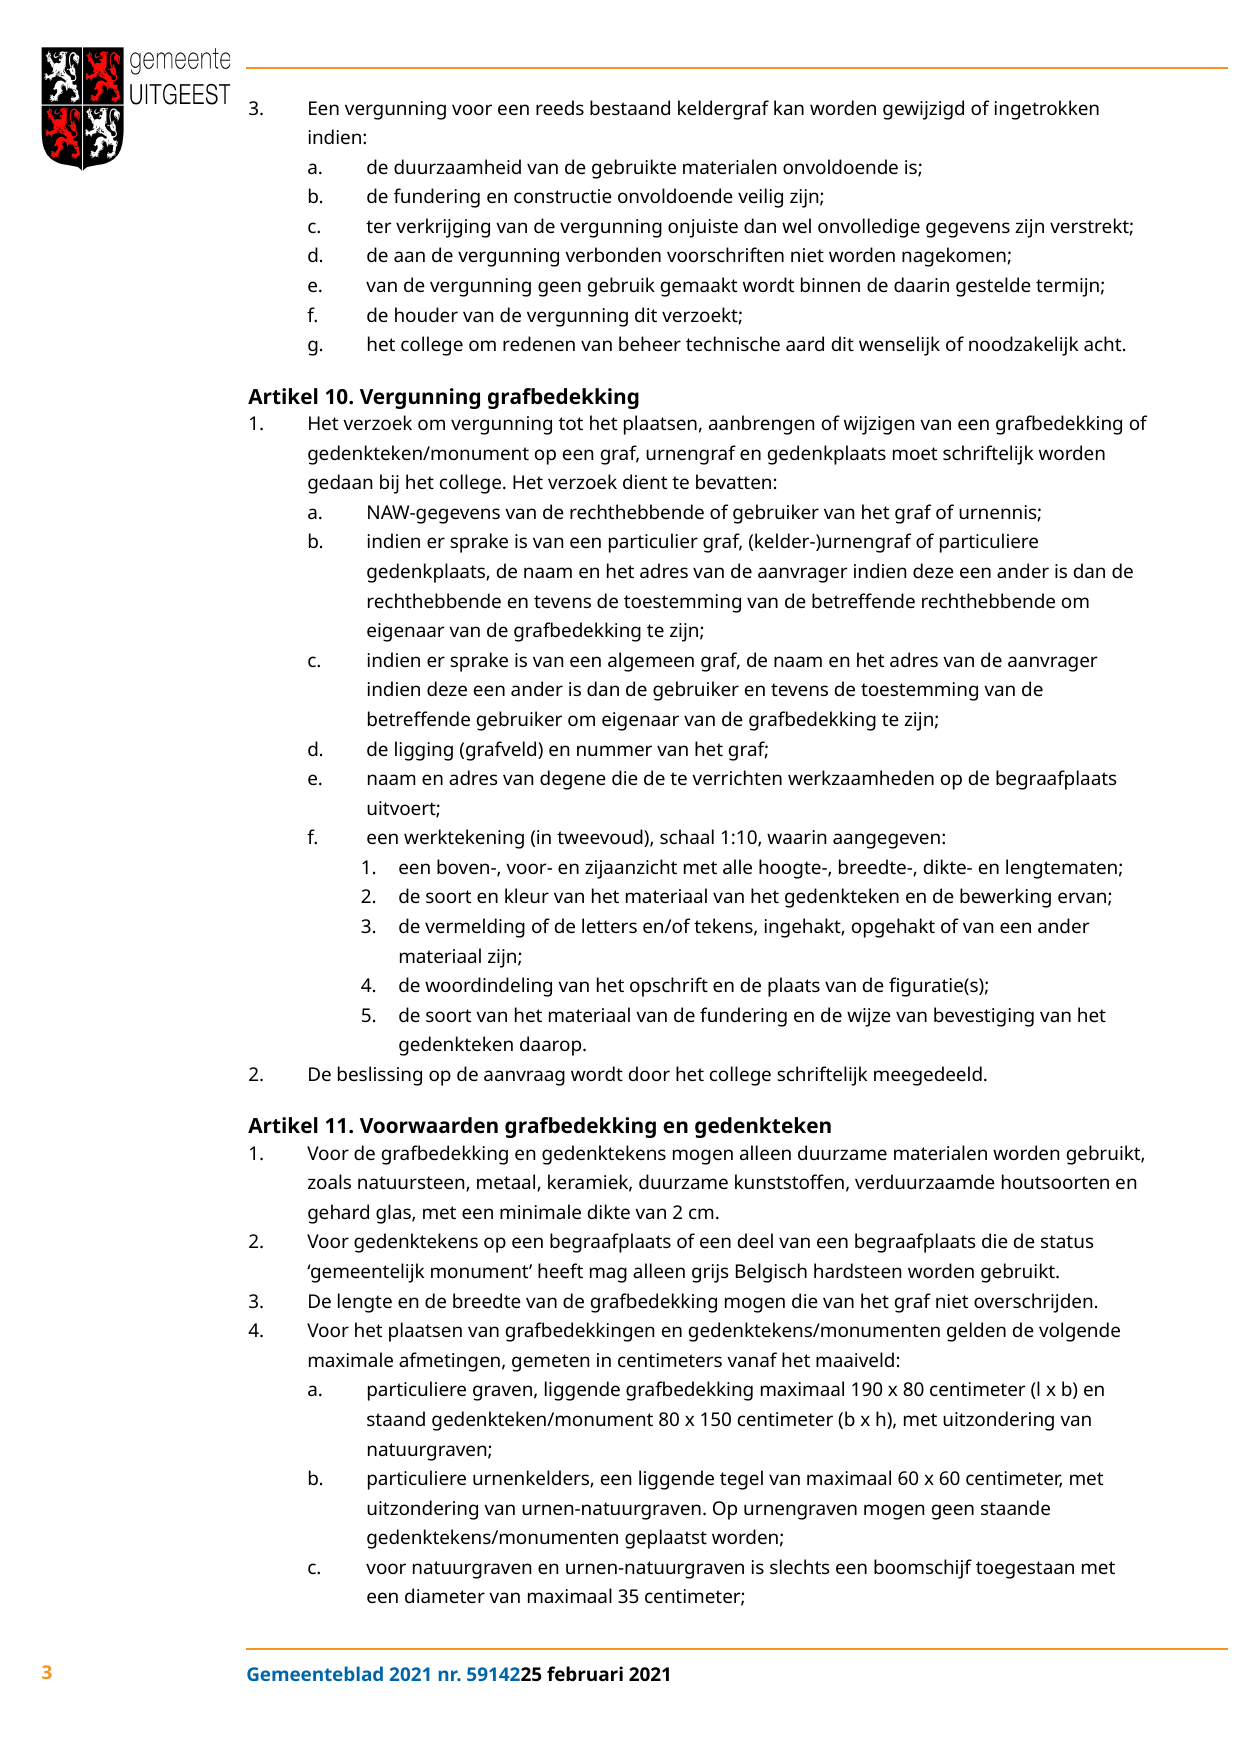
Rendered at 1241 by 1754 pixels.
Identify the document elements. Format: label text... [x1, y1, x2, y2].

list Voor het plaatsen van grafbedekkingen en gedenktekens/monumenten gelden de volgende maximale afmetingen, gemeten in centimeters vanaf het maaiveld: [248, 1317, 1152, 1373]
list NAW-gegevens van de rechthebbende of gebruiker van het graf of urnennis; [307, 499, 1152, 525]
text Artikel 11. Voorwaarden grafbedekking en gedenkteken [248, 1112, 1152, 1140]
list de woordindeling van het opschrift en de plaats van de figuratie(s); [361, 972, 1152, 998]
list een werktekening (in tweevoud), schaal 1:10, waarin aangegeven: [307, 824, 1152, 850]
list De lengte en de breedte van de grafbedekking mogen die van het graf niet overschrijden. [248, 1288, 1152, 1314]
list een boven-, voor- en zijaanzicht met alle hoogte-, breedte-, dikte- en lengtematen; [361, 854, 1152, 880]
list voor natuurgraven en urnen-natuurgraven is slechts een boomschijf toegestaan met een diameter van maximaal 35 centimeter; [307, 1554, 1152, 1609]
list Voor de grafbedekking en gedenktekens mogen alleen duurzame materialen worden gebruikt, zoals natuursteen, metaal, keramiek, duurzame kunststoffen, verduurzaamde houtsoorten en gehard glas, met een minimale dikte van 2 cm. [248, 1140, 1152, 1225]
list de ligging (grafveld) en nummer van het graf; [307, 736, 1152, 761]
list van de vergunning geen gebruik gemaakt wordt binnen de daarin gestelde termijn; [307, 272, 1152, 298]
list indien er sprake is van een particulier graf, (kelder-)urnengraf of particuliere gedenkplaats, de naam en het adres van de aanvrager indien deze een ander is dan de rechthebbende en tevens de toestemming van de betreffende rechthebbende om eigenaar van de grafbedekking te zijn; [307, 529, 1152, 643]
picture [41, 47, 231, 172]
list Het verzoek om vergunning tot het plaatsen, aanbrengen of wijzigen van een grafbedekking of gedenkteken/monument op een graf, urnengraf en gedenkplaats moet schriftelijk worden gedaan bij het college. Het verzoek dient te bevatten: [248, 410, 1152, 495]
list Voor gedenktekens op een begraafplaats of een deel van een begraafplaats die de status ‘gemeentelijk monument’ heeft mag alleen grijs Belgisch hardsteen worden gebruikt. [248, 1229, 1152, 1284]
list de soort en kleur van het materiaal van het gedenkteken en de bewerking ervan; [361, 884, 1152, 909]
list de soort van het materiaal van de fundering en de wijze van bevestiging van het gedenkteken daarop. [361, 1002, 1152, 1057]
list de houder van de vergunning dit verzoekt; [307, 302, 1152, 328]
list indien er sprake is van een algemeen graf, de naam en het adres van de aanvrager indien deze een ander is dan de gebruiker en tevens de toestemming van de betreffende gebruiker om eigenaar van de grafbedekking te zijn; [307, 647, 1152, 732]
list De beslissing op de aanvraag wordt door het college schriftelijk meegedeeld. [248, 1061, 1152, 1087]
list de aan de vergunning verbonden voorschriften niet worden nagekomen; [307, 243, 1152, 268]
list de fundering en constructie onvoldoende veilig zijn; [307, 183, 1152, 209]
list particuliere urnenkelders, een liggende tegel van maximaal 60 x 60 centimeter, met uitzondering van urnen-natuurgraven. Op urnengraven mogen geen staande gedenktekens/monumenten geplaatst worden; [307, 1465, 1152, 1550]
list naam en adres van degene die de te verrichten werkzaamheden op de begraafplaats uitvoert; [307, 765, 1152, 821]
text Artikel 10. Vergunning grafbedekking [248, 382, 1152, 410]
list ter verkrijging van de vergunning onjuiste dan wel onvolledige gegevens zijn verstrekt; [307, 213, 1152, 239]
list het college om redenen van beheer technische aard dit wenselijk of noodzakelijk acht. [307, 331, 1152, 357]
list de duurzaamheid van de gebruikte materialen onvoldoende is; [307, 154, 1152, 180]
list de vermelding of de letters en/of tekens, ingehakt, opgehakt of van een ander materiaal zijn; [361, 913, 1152, 968]
list particuliere graven, liggende grafbedekking maximaal 190 x 80 centimeter (l x b) en staand gedenkteken/monument 80 x 150 centimeter (b x h), met uitzondering van natuurgraven; [307, 1377, 1152, 1462]
list Een vergunning voor een reeds bestaand keldergraf kan worden gewijzigd of ingetrokken indien: [248, 95, 1152, 150]
